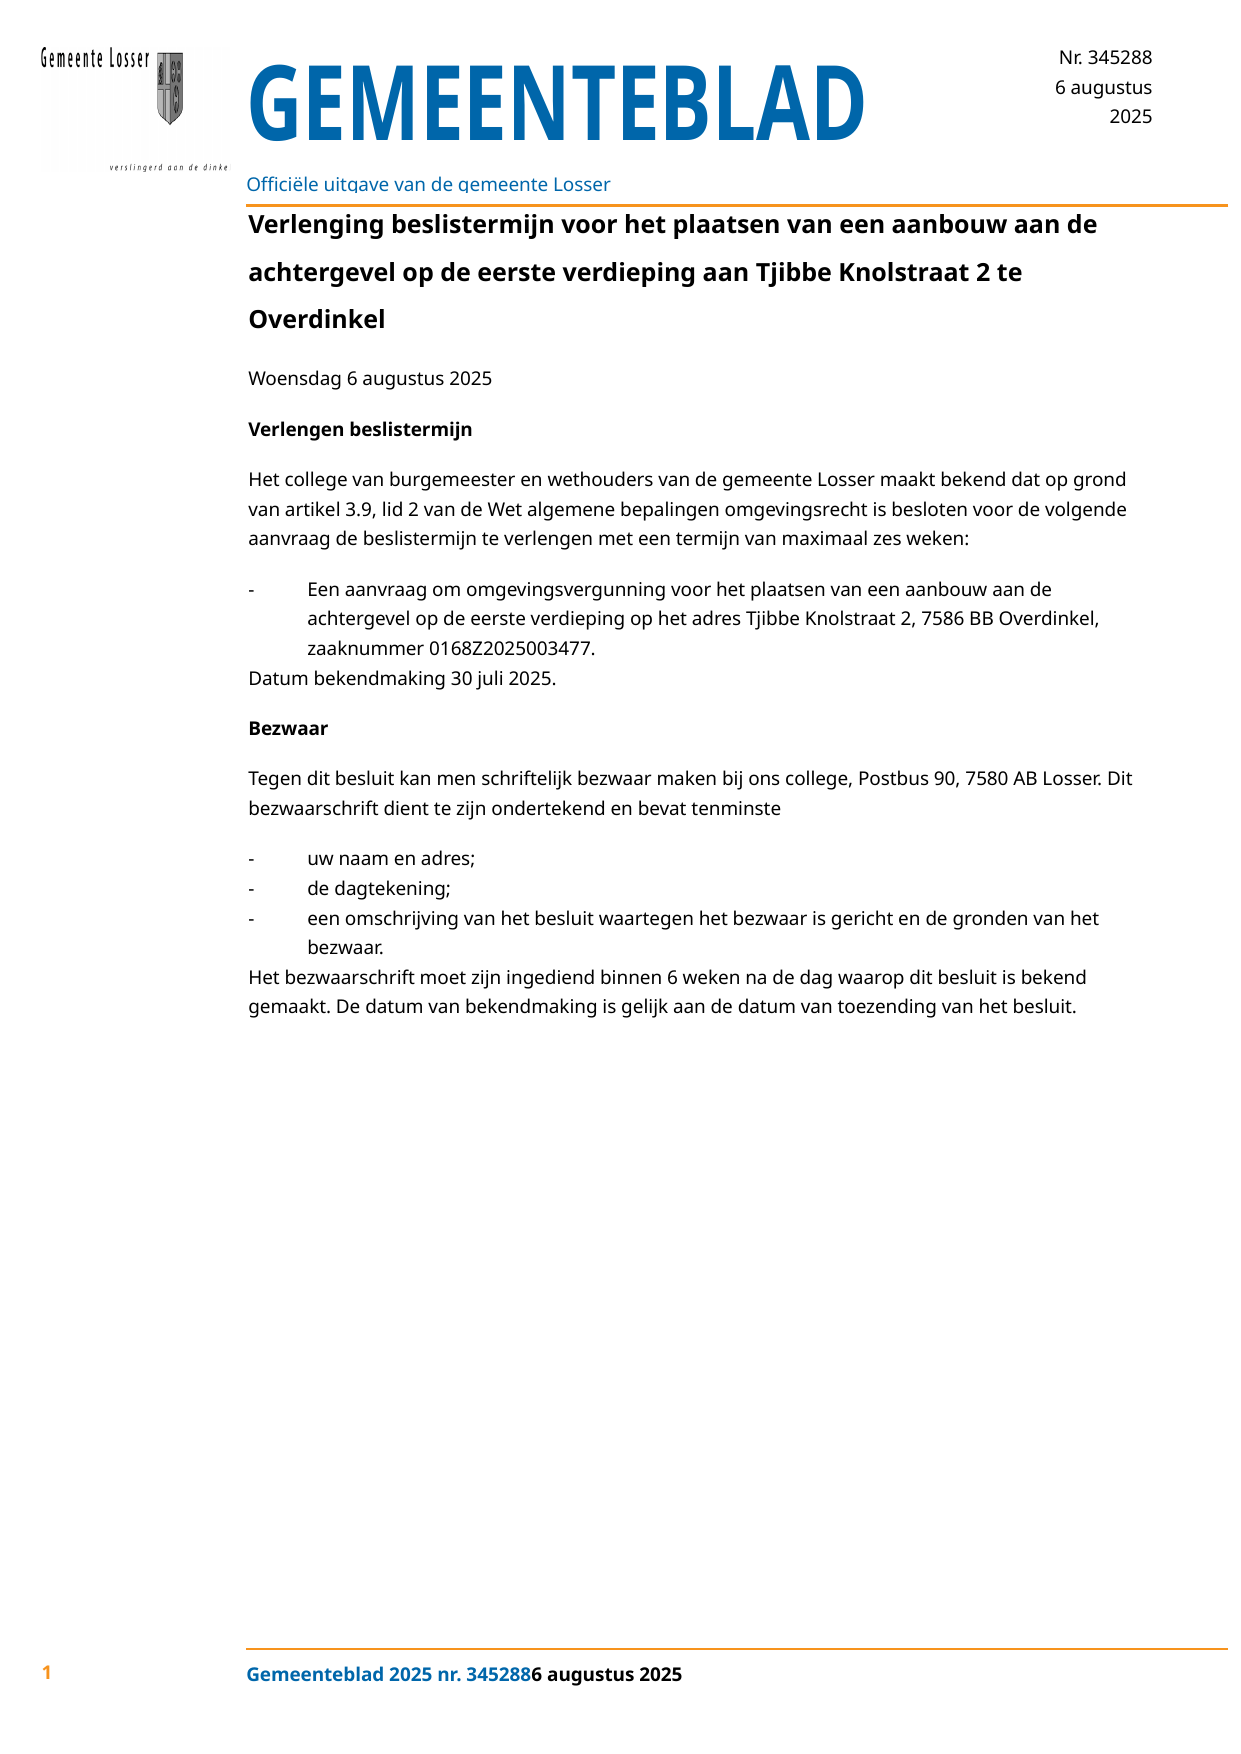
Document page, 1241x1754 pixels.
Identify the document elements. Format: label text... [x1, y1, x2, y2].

text Het bezwaarschrift moet zijn ingediend binnen 6 weken na de dag waarop dit besluit is bekend gemaakt. De datum van bekendmaking is gelijk aan de datum van toezending van het besluit. [248, 964, 1152, 1019]
list Een aanvraag om omgevingsvergunning voor het plaatsen van een aanbouw aan de achtergevel op de eerste verdieping op het adres Tjibbe Knolstraat 2, 7586 BB Overdinkel, zaaknummer 0168Z2025003477. [248, 576, 1152, 661]
text Het college van burgemeester en wethouders van de gemeente Losser maakt bekend dat op grond van artikel 3.9, lid 2 van de Wet algemene bepalingen omgevingsrecht is besloten voor de volgende aanvraag de beslistermijn te verlengen met een termijn van maximaal zes weken: [248, 466, 1152, 551]
list de dagtekening; [248, 875, 1152, 901]
text Tegen dit besluit kan men schriftelijk bezwaar maken bij ons college, Postbus 90, 7580 AB Losser. Dit bezwaarschrift dient te zijn ondertekend en bevat tenminste [248, 766, 1152, 821]
text Datum bekendmaking 30 juli 2025. [248, 665, 1152, 690]
text Woensdag 6 augustus 2025 [248, 366, 1152, 391]
text Verlengen beslistermijn [248, 416, 1152, 442]
text Bezwaar [248, 715, 1152, 741]
list een omschrijving van het besluit waartegen het bezwaar is gericht en de gronden van het bezwaar. [248, 905, 1152, 960]
picture [41, 47, 231, 172]
text Verlenging beslistermijn voor het plaatsen van een aanbouw aan de achtergevel op de eerste verdieping aan Tjibbe Knolstraat 2 te Overdinkel [248, 207, 1152, 336]
list uw naam en adres; [248, 846, 1152, 871]
